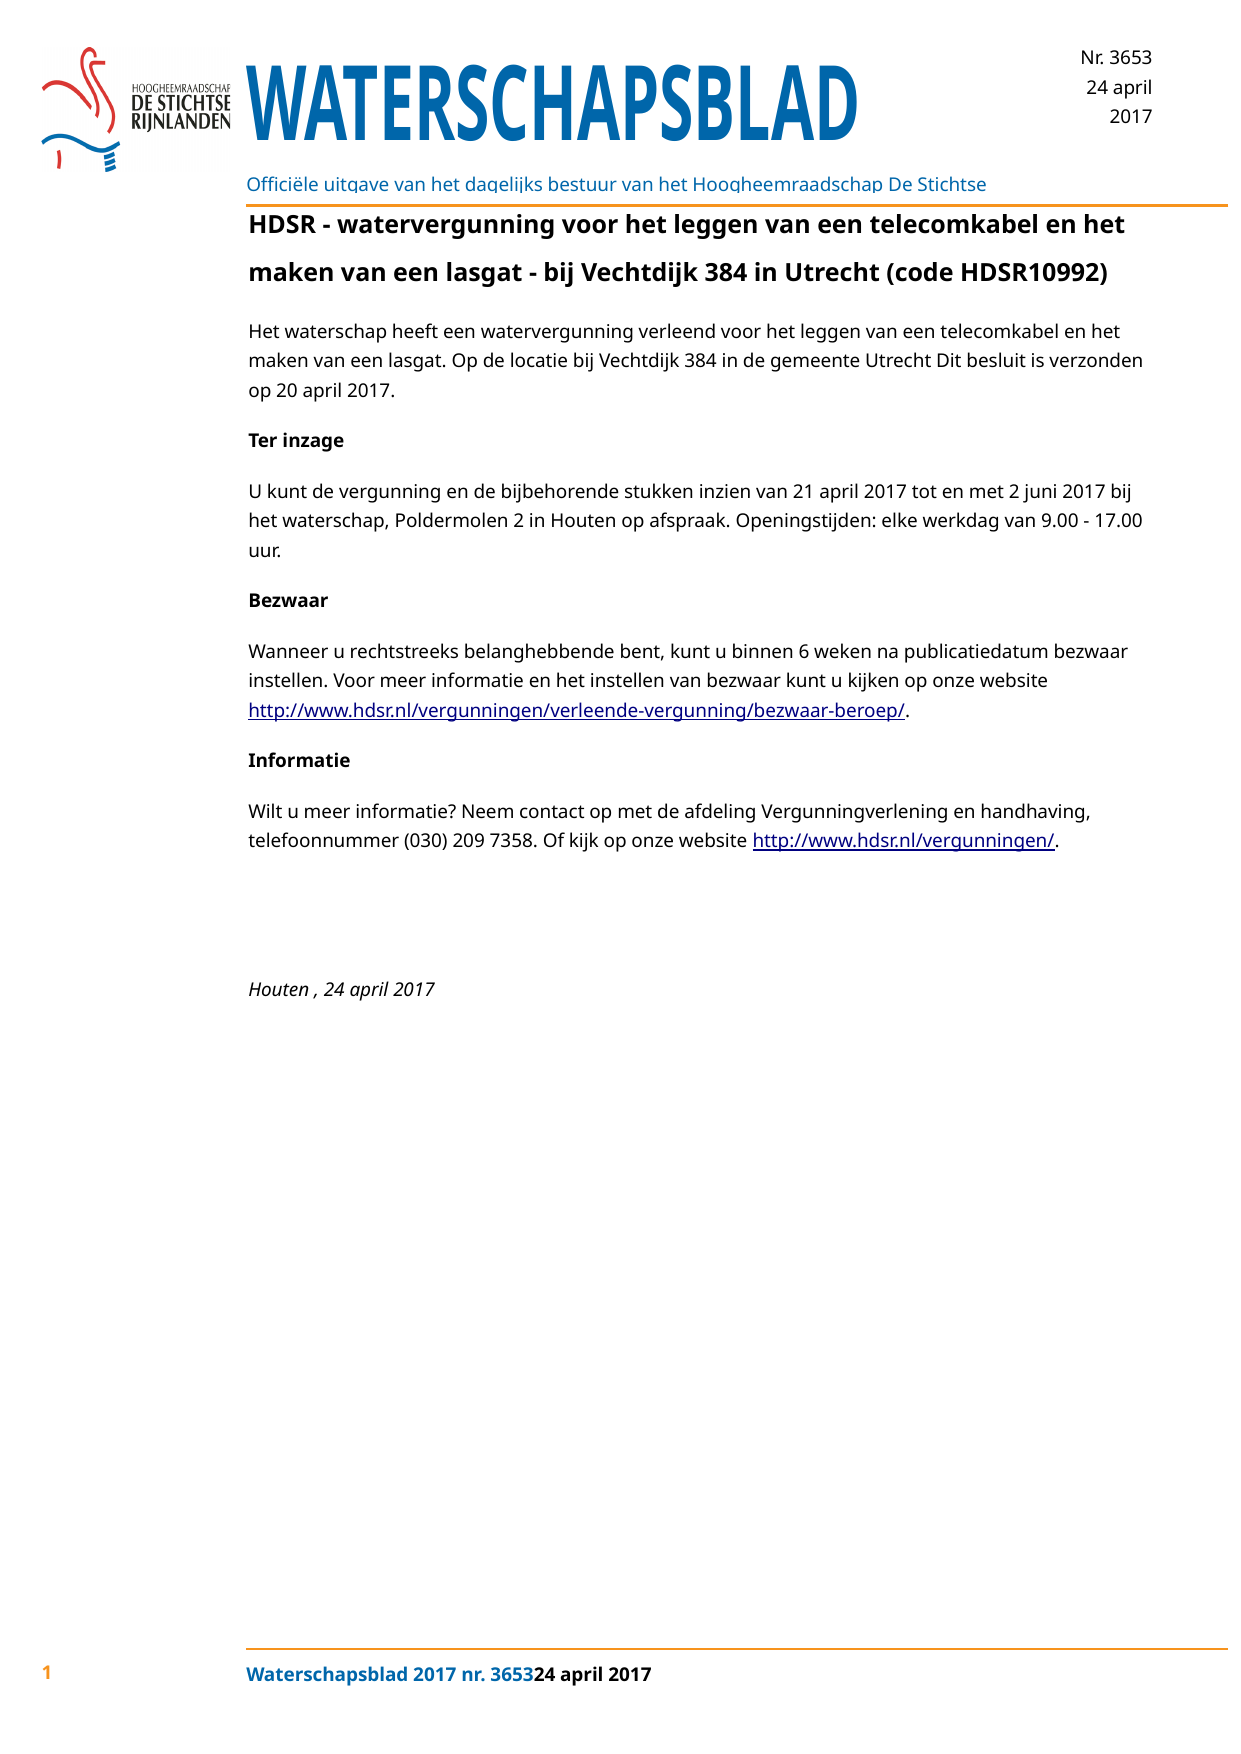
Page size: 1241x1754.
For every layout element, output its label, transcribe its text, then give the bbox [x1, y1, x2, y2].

text U kunt de vergunning en de bijbehorende stukken inzien van 21 april 2017 tot en met 2 juni 2017 bij het waterschap, Poldermolen 2 in Houten op afspraak. Openingstijden: elke werkdag van 9.00 - 17.00 uur. [248, 478, 1152, 563]
text Ter inzage [248, 427, 1152, 453]
text Het waterschap heeft een watervergunning verleend voor het leggen van een telecomkabel en het maken van een lasgat. Op de locatie bij Vechtdijk 384 in de gemeente Utrecht Dit besluit is verzonden op 20 april 2017. [248, 318, 1152, 403]
text Wilt u meer informatie? Neem contact op met de afdeling Vergunningverlening en handhaving, telefoonnummer (030) 209 7358. Of kijk op onze website http://www.hdsr.nl/vergunningen/. [248, 798, 1152, 853]
text Informatie [248, 747, 1152, 773]
text Wanneer u rechtstreeks belanghebbende bent, kunt u binnen 6 weken na publicatiedatum bezwaar instellen. Voor meer informatie en het instellen van bezwaar kunt u kijken op onze website http://www.hdsr.nl/vergunningen/verleende-vergunning/bezwaar-beroep/. [248, 638, 1152, 723]
text HDSR - watervergunning voor het leggen van een telecomkabel en het maken van een lasgat - bij Vechtdijk 384 in Utrecht (code HDSR10992) [248, 207, 1152, 288]
text Houten , 24 april 2017 [248, 976, 1152, 1002]
text Bezwaar [248, 587, 1152, 613]
picture [41, 47, 231, 172]
